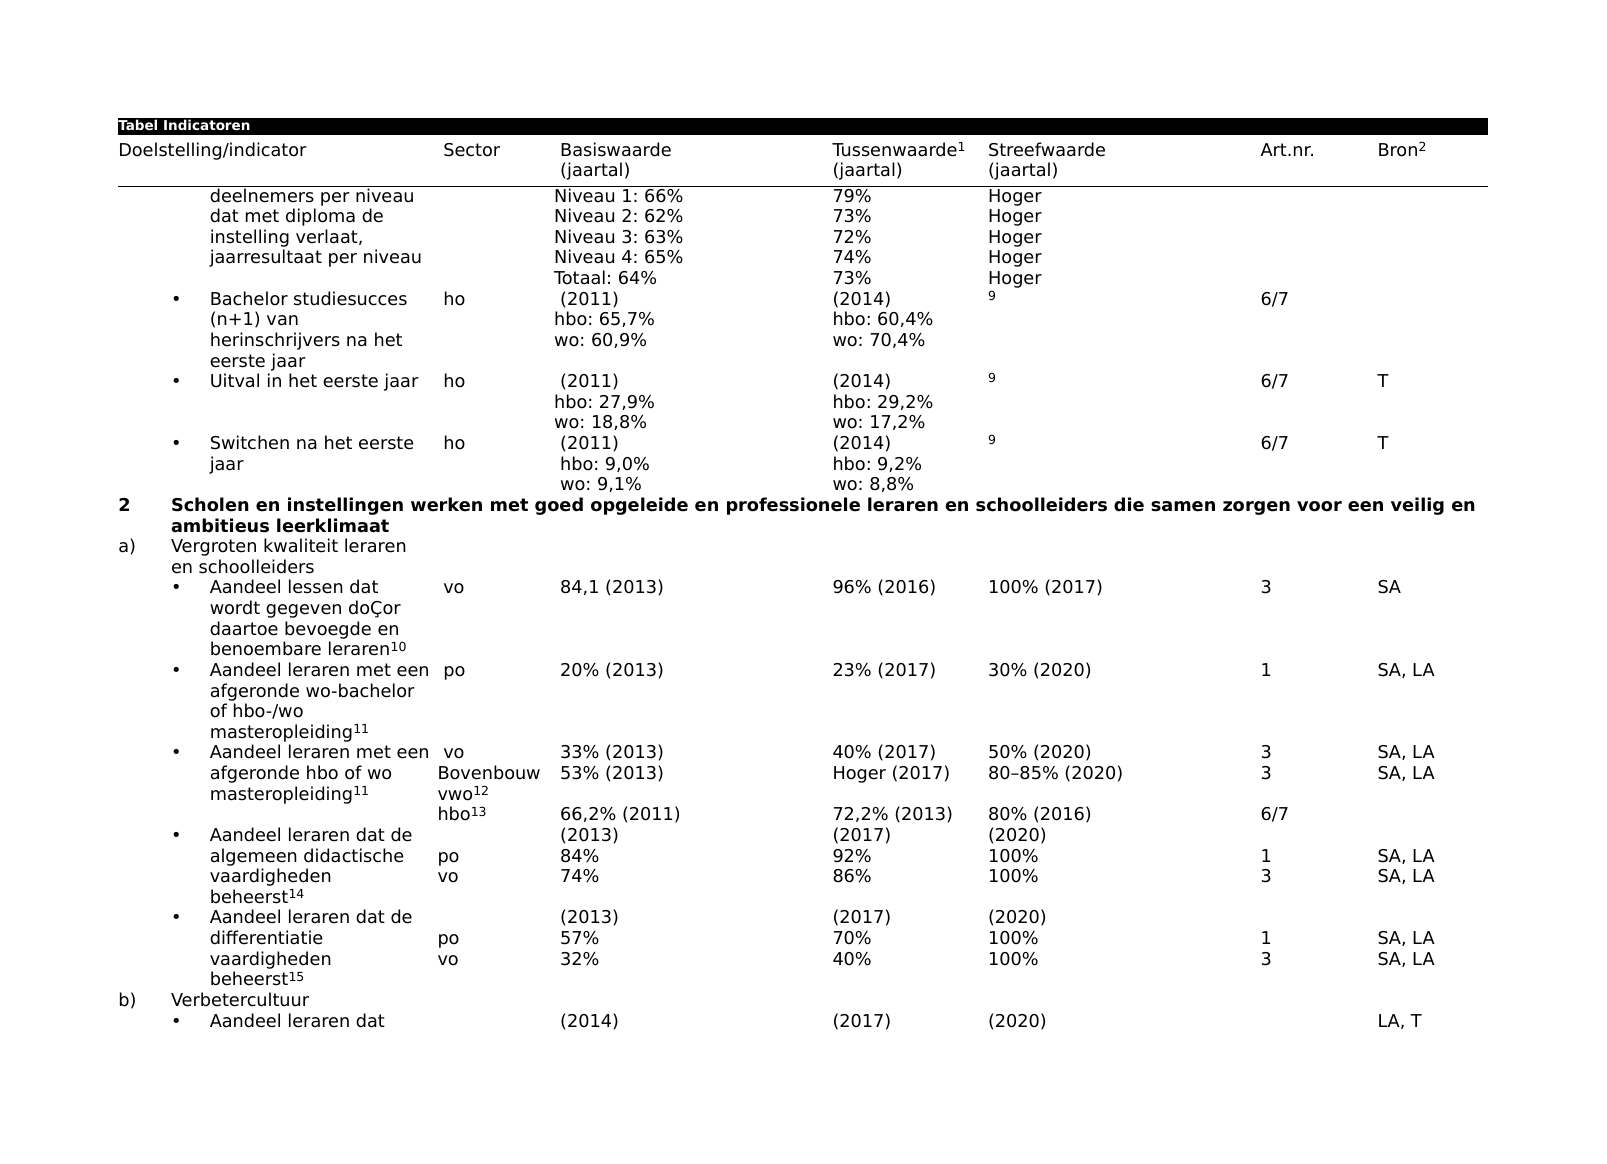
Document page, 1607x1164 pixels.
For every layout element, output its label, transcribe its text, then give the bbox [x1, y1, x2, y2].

table_cell [1255, 825, 1371, 846]
table_cell [1255, 908, 1371, 928]
table_cell 9 [982, 371, 1254, 433]
table_cell (2017) [826, 908, 982, 928]
table_cell (2017) [826, 1011, 982, 1031]
table_cell 20% (2013) [554, 660, 826, 742]
table_cell Hoger [982, 187, 1254, 206]
table_cell [1255, 187, 1371, 289]
table_cell Bron2 [1371, 135, 1488, 186]
table_cell [982, 536, 1254, 577]
table_cell (2014) hbo: 9,2% wo: 8,8% [826, 433, 982, 495]
table_cell [1371, 990, 1488, 1011]
table_cell Aandeel leraren met een afgeronde wo-bachelor of hbo-/wo masteropleiding11 [204, 660, 437, 742]
table_cell 92% [826, 846, 982, 866]
table_cell [437, 908, 554, 928]
table_cell po [437, 928, 554, 949]
table_cell 40% (2017) [826, 743, 982, 763]
table_cell Aandeel leraren dat [204, 1011, 437, 1031]
table_cell (2014) [826, 289, 982, 309]
table_cell 80–85% (2020) [982, 763, 1254, 804]
table_cell (2011) hbo: 9,0% wo: 9,1% [554, 433, 826, 495]
table_cell [554, 536, 826, 577]
table_cell SA, LA [1371, 846, 1488, 866]
table_cell 70% [826, 928, 982, 949]
table_cell Hoger [982, 206, 1254, 227]
table_cell (2013) [554, 908, 826, 928]
table_cell Hoger [982, 227, 1254, 247]
table_cell Niveau 1: 66% [554, 187, 826, 206]
table_cell Verbetercultuur [165, 990, 437, 1011]
table_cell 3 [1255, 743, 1371, 763]
table_cell [826, 990, 982, 1011]
table_cell [1371, 825, 1488, 846]
table_cell [437, 187, 554, 289]
table_cell 9 [982, 433, 1254, 495]
table_cell [118, 578, 165, 660]
table_cell vo [437, 578, 554, 660]
table_header Tabel Indicatoren [118, 118, 1488, 134]
table_cell SA, LA [1371, 949, 1488, 990]
table_cell Switchen na het eerste jaar [204, 433, 437, 495]
table_cell Totaal: 64% [554, 268, 826, 289]
table_cell (2017) [826, 825, 982, 846]
table_cell hbo: 29,2% [826, 392, 982, 412]
table_cell [437, 1011, 554, 1031]
table_cell 32% [554, 949, 826, 990]
table_cell [1371, 536, 1488, 577]
table_cell 73% [826, 206, 982, 227]
table_cell Basiswaarde (jaartal) [554, 135, 826, 186]
table_cell Bovenbouw vwo12 [437, 763, 554, 804]
table_cell hbo: 65,7% [554, 309, 826, 330]
table_cell Bachelor studiesucces (n+1) van herinschrijvers na het eerste jaar [204, 289, 437, 371]
table_cell [1371, 289, 1488, 371]
table_cell 72,2% (2013) [826, 804, 982, 825]
table_cell [982, 990, 1254, 1011]
table_cell ho [437, 371, 554, 433]
table_cell • [165, 743, 204, 825]
table_cell (2020) [982, 1011, 1254, 1031]
table_cell 74% [826, 248, 982, 268]
table_cell Niveau 3: 63% [554, 227, 826, 247]
table_cell 3 [1255, 578, 1371, 660]
table_cell Scholen en instellingen werken met goed opgeleide en professionele leraren en schoolleiders die samen zorgen voor een veilig en ambitieus leerklimaat [165, 495, 1488, 536]
table_cell 1 [1255, 928, 1371, 949]
table_cell Sector [437, 135, 554, 186]
table_cell Niveau 4: 65% [554, 248, 826, 268]
table_cell Streefwaarde (jaartal) [982, 135, 1254, 186]
table_cell [437, 990, 554, 1011]
table_cell [118, 743, 165, 825]
table_cell 84% [554, 846, 826, 866]
table_cell hbo: 60,4% [826, 309, 982, 330]
table_cell 72% [826, 227, 982, 247]
table_cell 6/7 [1255, 289, 1371, 371]
table_cell 6/7 [1255, 433, 1371, 495]
table_cell po [437, 660, 554, 742]
table_cell • [165, 433, 204, 495]
table_cell a) [118, 536, 165, 577]
table_cell 40% [826, 949, 982, 990]
table_cell Aandeel leraren dat de differentiatie vaardigheden beheerst15 [204, 908, 437, 990]
table_cell 66,2% (2011) [554, 804, 826, 825]
table_cell Aandeel lessen dat wordt gegeven doÇor daartoe bevoegde en benoembare leraren10 [204, 578, 437, 660]
table_cell [1371, 804, 1488, 825]
table_cell • [165, 908, 204, 990]
table_cell • [165, 1011, 204, 1031]
table_cell [165, 187, 204, 289]
table_cell deelnemers per niveau dat met diploma de instelling verlaat, jaarresultaat per niveau [204, 187, 437, 289]
table_cell • [165, 825, 204, 907]
table_cell 79% [826, 187, 982, 206]
table_cell 6/7 [1255, 371, 1371, 433]
table_cell SA, LA [1371, 928, 1488, 949]
table_cell Aandeel leraren met een afgeronde hbo of wo masteropleiding11 [204, 743, 437, 825]
table_cell 96% (2016) [826, 578, 982, 660]
table_cell [437, 825, 554, 846]
table_cell hbo: 27,9% [554, 392, 826, 412]
table_cell wo: 17,2% [826, 413, 982, 433]
table_cell Uitval in het eerste jaar [204, 371, 437, 433]
table_cell wo: 70,4% [826, 330, 982, 371]
table_cell • [165, 578, 204, 660]
table_cell 30% (2020) [982, 660, 1254, 742]
table_cell 3 [1255, 866, 1371, 907]
table_cell Tussenwaarde1 (jaartal) [826, 135, 982, 186]
table_cell vo [437, 949, 554, 990]
table_cell 23% (2017) [826, 660, 982, 742]
table_cell Doelstelling/indicator [118, 135, 437, 186]
table_cell 84,1 (2013) [554, 578, 826, 660]
table_cell 74% [554, 866, 826, 907]
table_cell 100% [982, 949, 1254, 990]
table_cell 100% [982, 846, 1254, 866]
table_cell [118, 908, 165, 990]
table_cell 33% (2013) [554, 743, 826, 763]
table_cell 3 [1255, 949, 1371, 990]
table_cell wo: 60,9% [554, 330, 826, 371]
table_cell [1255, 536, 1371, 577]
table_cell [554, 990, 826, 1011]
table_cell 57% [554, 928, 826, 949]
table_cell Art.nr. [1255, 135, 1371, 186]
table_cell • [165, 371, 204, 433]
table_cell hbo13 [437, 804, 554, 825]
table_cell SA, LA [1371, 763, 1488, 804]
table_cell wo: 18,8% [554, 413, 826, 433]
table_cell Hoger [982, 248, 1254, 268]
table_cell SA, LA [1371, 660, 1488, 742]
table_cell SA, LA [1371, 743, 1488, 763]
table_cell [118, 433, 165, 495]
table_cell 100% [982, 928, 1254, 949]
table_cell 3 [1255, 763, 1371, 804]
table_cell LA, T [1371, 1011, 1488, 1031]
table_cell (2011) [554, 371, 826, 392]
table_cell 100% [982, 866, 1254, 907]
table_cell [118, 1011, 165, 1031]
table_cell 2 [118, 495, 165, 536]
table_cell [1371, 908, 1488, 928]
table_cell 1 [1255, 660, 1371, 742]
table_cell [826, 536, 982, 577]
table_cell [1371, 187, 1488, 289]
table_cell [437, 536, 554, 577]
table_cell (2011) [554, 289, 826, 309]
table_cell po [437, 846, 554, 866]
table_cell 53% (2013) [554, 763, 826, 804]
table_cell Niveau 2: 62% [554, 206, 826, 227]
table_cell Hoger [982, 268, 1254, 289]
table_cell vo [437, 866, 554, 907]
table_cell 9 [982, 289, 1254, 371]
table_cell [118, 187, 165, 289]
table_cell (2013) [554, 825, 826, 846]
table_cell Vergroten kwaliteit leraren en schoolleiders [165, 536, 437, 577]
table_cell 73% [826, 268, 982, 289]
table_cell vo [437, 743, 554, 763]
table_cell T [1371, 371, 1488, 433]
table_cell T [1371, 433, 1488, 495]
table_cell (2014) [554, 1011, 826, 1031]
table_cell [118, 371, 165, 433]
table_cell 100% (2017) [982, 578, 1254, 660]
table_cell 50% (2020) [982, 743, 1254, 763]
table_cell [1255, 1011, 1371, 1031]
table_cell [1255, 990, 1371, 1011]
table_cell 86% [826, 866, 982, 907]
table_cell SA, LA [1371, 866, 1488, 907]
table_cell Aandeel leraren dat de algemeen didactische vaardigheden beheerst14 [204, 825, 437, 907]
table_cell (2014) [826, 371, 982, 392]
table_cell b) [118, 990, 165, 1011]
table_cell [118, 660, 165, 742]
table_cell 6/7 [1255, 804, 1371, 825]
table_cell SA [1371, 578, 1488, 660]
table_cell [118, 825, 165, 907]
table_cell [118, 289, 165, 371]
table_cell (2020) [982, 825, 1254, 846]
table_cell ho [437, 433, 554, 495]
table_cell • [165, 660, 204, 742]
table_cell 80% (2016) [982, 804, 1254, 825]
table_cell ho [437, 289, 554, 371]
table_cell (2020) [982, 908, 1254, 928]
table_cell Hoger (2017) [826, 763, 982, 804]
table_cell 1 [1255, 846, 1371, 866]
table_cell • [165, 289, 204, 371]
